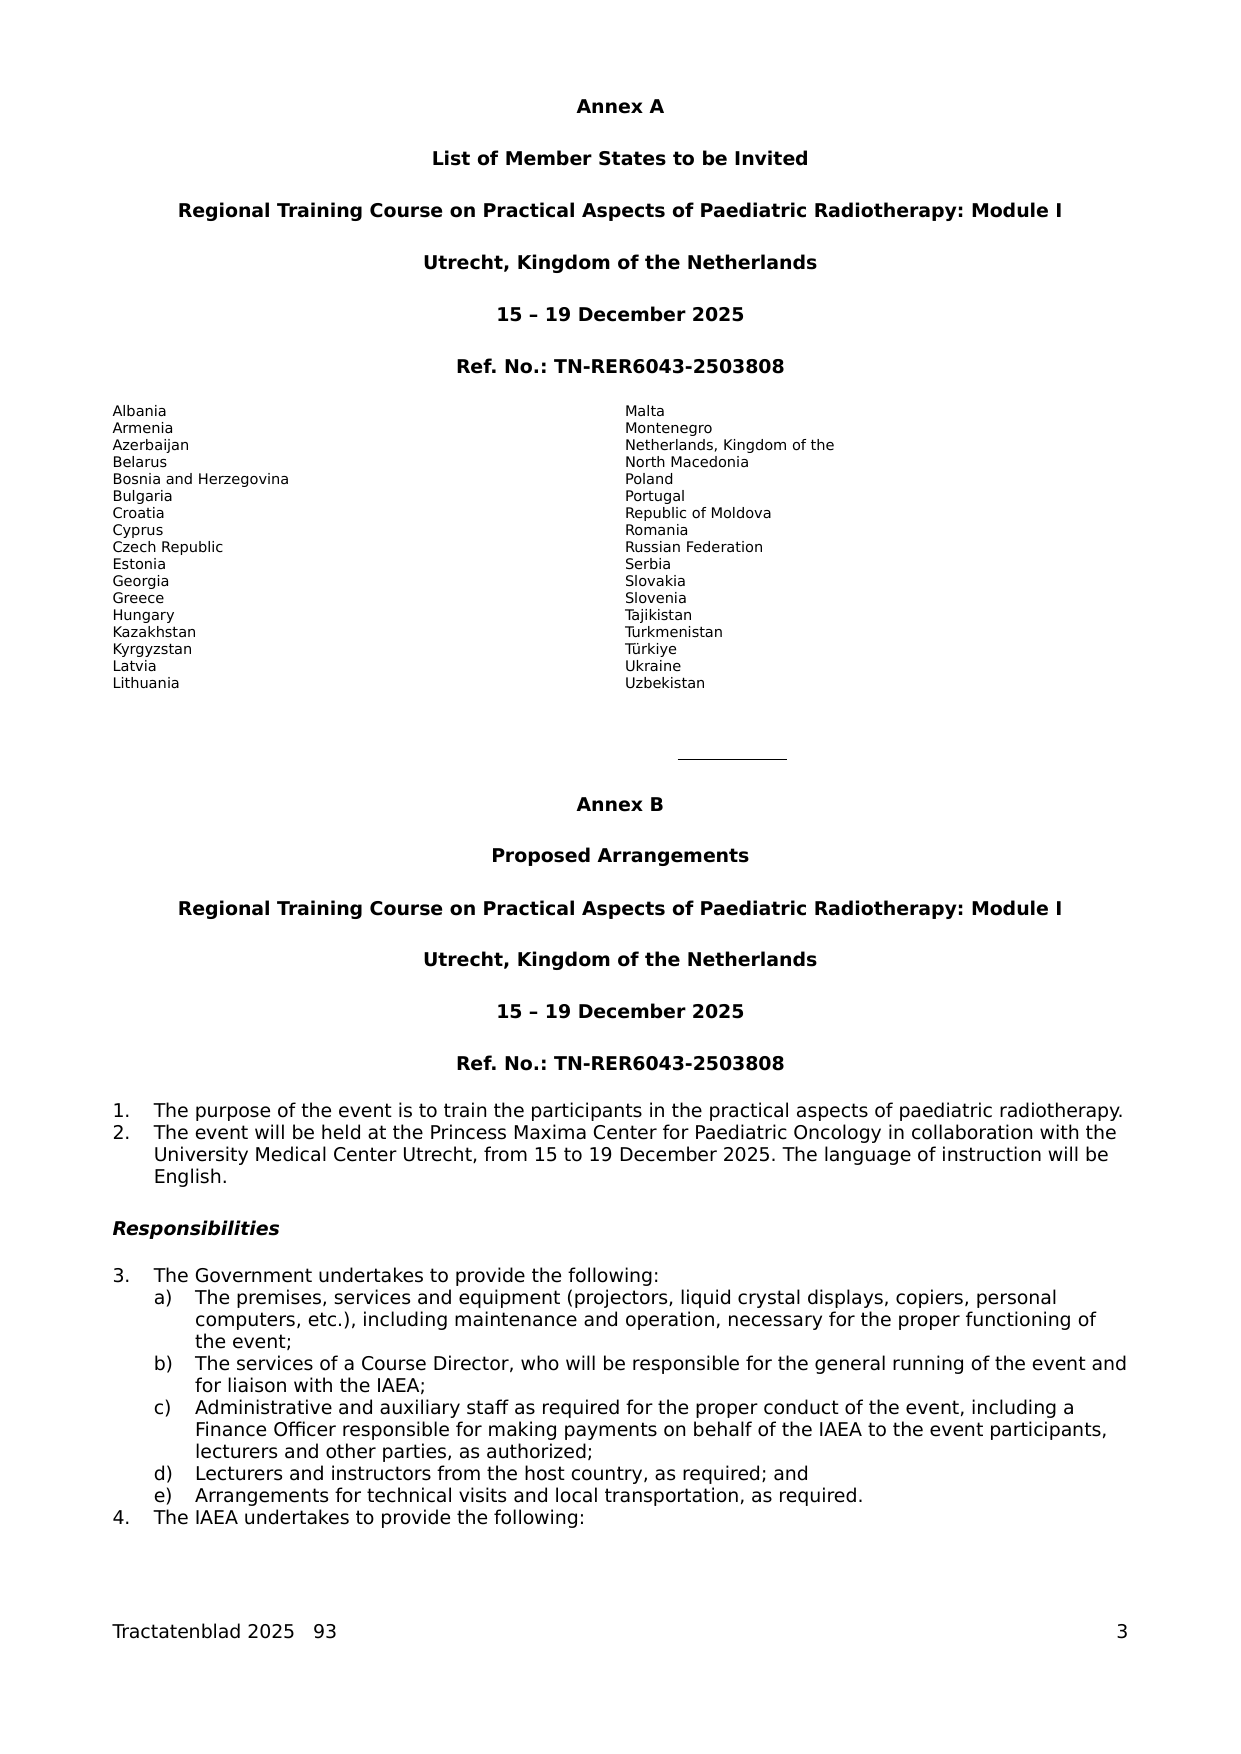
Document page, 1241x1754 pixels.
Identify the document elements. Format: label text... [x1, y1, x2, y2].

table_cell Belarus [112, 454, 619, 471]
subtitle Proposed Arrangements [112, 845, 1128, 867]
text 3. The Government undertakes to provide the following: [112, 1265, 1128, 1287]
table_cell Bosnia and Herzegovina [112, 471, 619, 488]
table_cell Republic of Moldova [619, 505, 1128, 522]
table_cell Türkiye [619, 641, 1128, 657]
table_cell Netherlands, Kingdom of the [619, 437, 1128, 454]
subtitle Ref. No.: TN-RER6043-2503808 [112, 356, 1128, 378]
table_header Albania [112, 403, 619, 420]
subtitle 15 – 19 December 2025 [112, 1001, 1128, 1023]
text 4. The IAEA undertakes to provide the following: [112, 1507, 1128, 1529]
subtitle 15 – 19 December 2025 [112, 304, 1128, 326]
subtitle Responsibilities [112, 1218, 1128, 1240]
table_cell Slovakia [619, 573, 1128, 589]
table_cell Estonia [112, 556, 619, 573]
text 1. The purpose of the event is to train the participants in the practical aspects of paediatric radiotherapy. [112, 1100, 1128, 1122]
table_cell Kyrgyzstan [112, 641, 619, 657]
table_cell Latvia [112, 658, 619, 674]
text c) Administrative and auxiliary staff as required for the proper conduct of the event, including a Finance Officer responsible for making payments on behalf of the IAEA to the event participants, lecturers and other parties, as authorized; [153, 1397, 1128, 1463]
table_cell Poland [619, 471, 1128, 488]
subtitle Annex B [112, 793, 1128, 815]
subtitle Regional Training Course on Practical Aspects of Paediatric Radiotherapy: Module I [112, 897, 1128, 919]
table_cell Slovenia [619, 590, 1128, 607]
table_cell North Macedonia [619, 454, 1128, 471]
table_cell Lithuania [112, 675, 619, 691]
table_cell Georgia [112, 573, 619, 589]
table_cell Croatia [112, 505, 619, 522]
table_cell Azerbaijan [112, 437, 619, 454]
table_cell Armenia [112, 420, 619, 437]
table_cell Hungary [112, 607, 619, 623]
subtitle List of Member States to be Invited [112, 148, 1128, 170]
text e) Arrangements for technical visits and local transportation, as required. [153, 1485, 1128, 1507]
table_cell Uzbekistan [619, 675, 1128, 691]
table_header Malta [619, 403, 1128, 420]
table_cell Greece [112, 590, 619, 607]
table_cell Bulgaria [112, 488, 619, 505]
table_cell Cyprus [112, 522, 619, 539]
text b) The services of a Course Director, who will be responsible for the general running of the event and for liaison with the IAEA; [153, 1353, 1128, 1397]
subtitle Utrecht, Kingdom of the Netherlands [112, 949, 1128, 971]
table_cell Montenegro [619, 420, 1128, 437]
subtitle Utrecht, Kingdom of the Netherlands [112, 252, 1128, 274]
table_cell Turkmenistan [619, 624, 1128, 641]
table_cell Portugal [619, 488, 1128, 505]
subtitle Regional Training Course on Practical Aspects of Paediatric Radiotherapy: Module I [112, 200, 1128, 222]
table_cell Russian Federation [619, 539, 1128, 556]
table_cell Kazakhstan [112, 624, 619, 641]
text a) The premises, services and equipment (projectors, liquid crystal displays, copiers, personal computers, etc.), including maintenance and operation, necessary for the proper functioning of the event; [153, 1287, 1128, 1353]
table_cell Serbia [619, 556, 1128, 573]
subtitle Annex A [112, 96, 1128, 118]
text 2. The event will be held at the Princess Maxima Center for Paediatric Oncology in collaboration with the University Medical Center Utrecht, from 15 to 19 December 2025. The language of instruction will be English. [112, 1122, 1128, 1188]
table_cell Ukraine [619, 658, 1128, 674]
table_cell Tajikistan [619, 607, 1128, 623]
table_cell Czech Republic [112, 539, 619, 556]
subtitle Ref. No.: TN-RER6043-2503808 [112, 1053, 1128, 1075]
table_cell Romania [619, 522, 1128, 539]
text d) Lecturers and instructors from the host country, as required; and [153, 1463, 1128, 1485]
